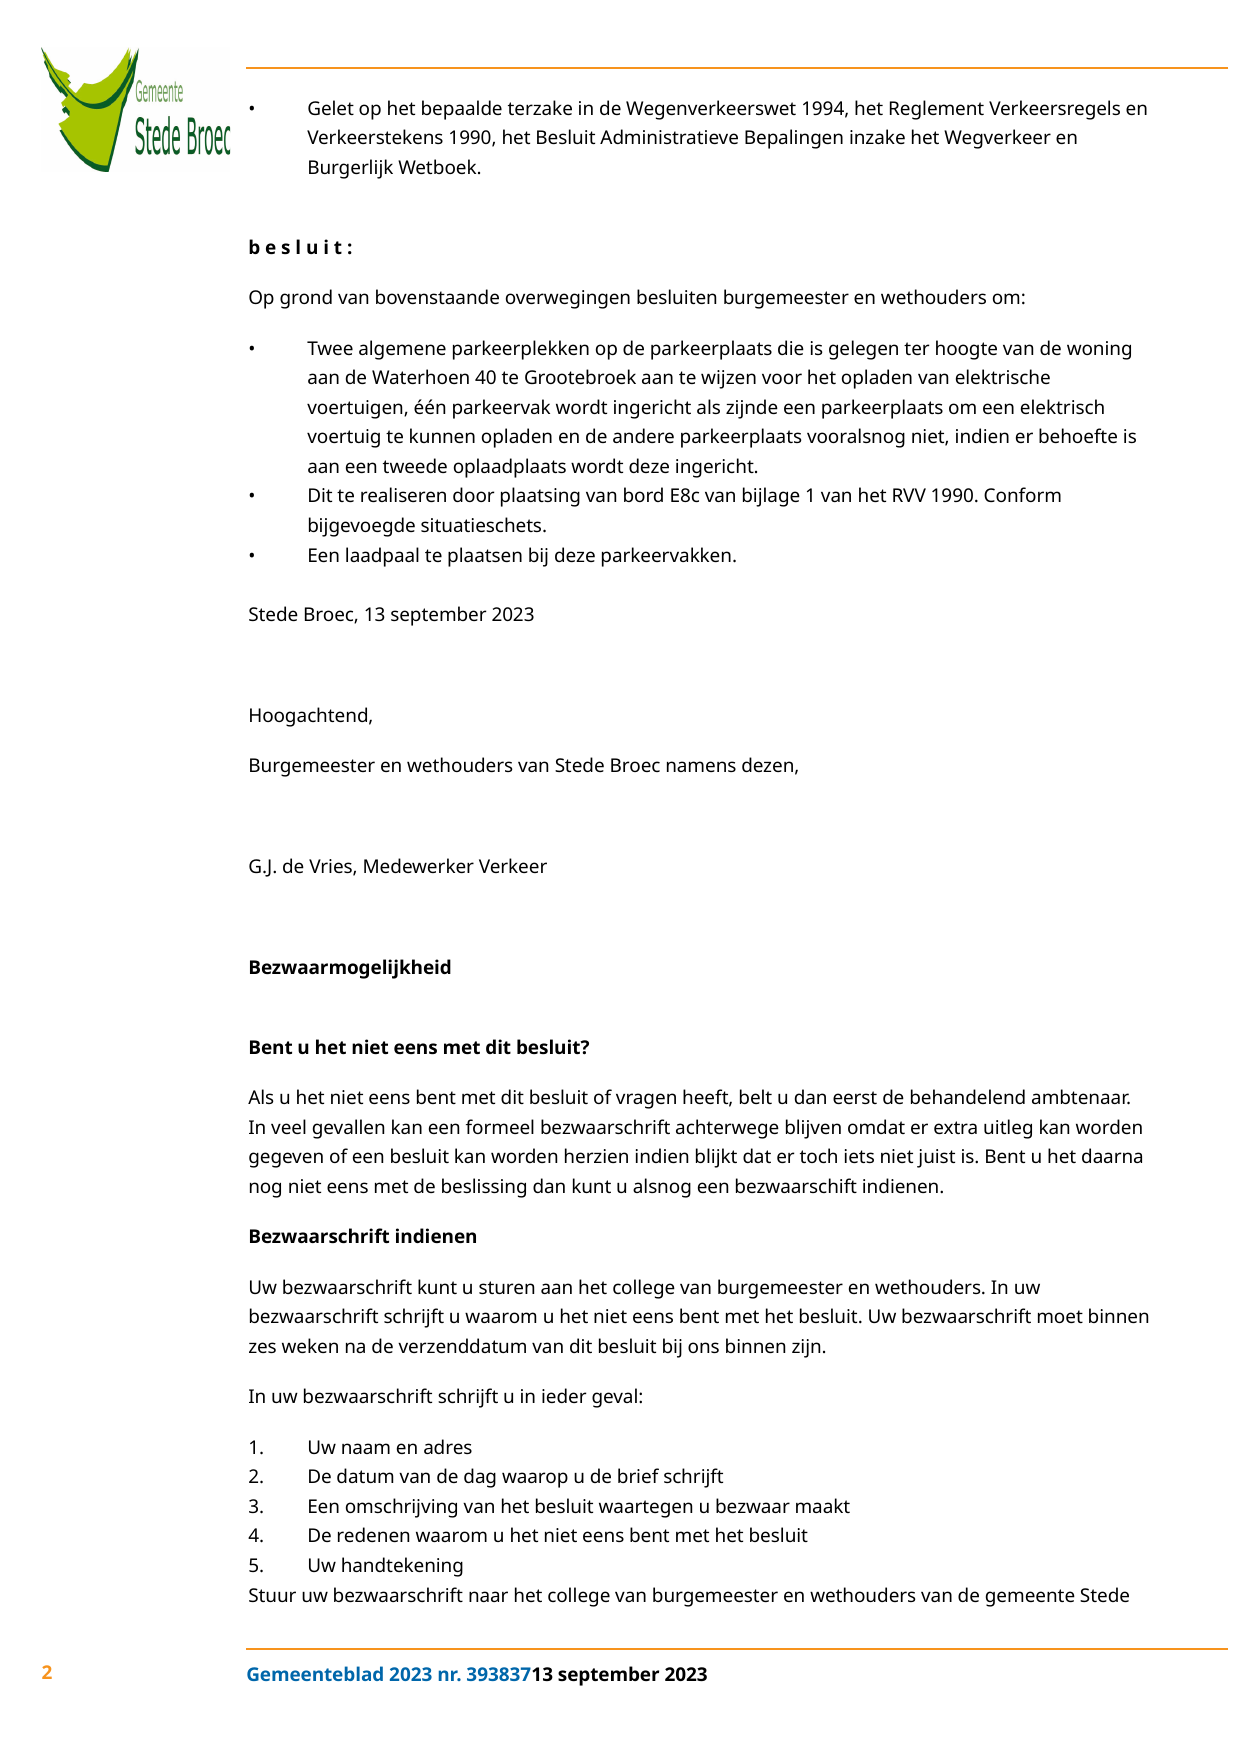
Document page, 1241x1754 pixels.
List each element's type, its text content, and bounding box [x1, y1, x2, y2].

text Burgemeester en wethouders van Stede Broec namens dezen, [248, 752, 1152, 778]
text b e s l u i t : [248, 234, 1152, 260]
text G.J. de Vries, Medewerker Verkeer [248, 853, 1152, 879]
list De redenen waarom u het niet eens bent met het besluit [248, 1523, 1152, 1548]
list Een laadpaal te plaatsen bij deze parkeervakken. [248, 542, 1152, 568]
text Hoogachtend, [248, 702, 1152, 728]
text In uw bezwaarschrift schrijft u in ieder geval: [248, 1383, 1152, 1409]
list Gelet op het bepaalde terzake in de Wegenverkeerswet 1994, het Reglement Verkeersregels en Verkeerstekens 1990, het Besluit Administratieve Bepalingen inzake het Wegverkeer en Burgerlijk Wetboek. [248, 95, 1152, 180]
list Dit te realiseren door plaatsing van bord E8c van bijlage 1 van het RVV 1990. Conform bijgevoegde situatieschets. [248, 483, 1152, 538]
text Als u het niet eens bent met dit besluit of vragen heeft, belt u dan eerst de behandelend ambtenaar. In veel gevallen kan een formeel bezwaarschrift achterwege blijven omdat er extra uitleg kan worden gegeven of een besluit kan worden herzien indien blijkt dat er toch iets niet juist is. Bent u het daarna nog niet eens met de beslissing dan kunt u alsnog een bezwaarschift indienen. [248, 1084, 1152, 1199]
text Op grond van bovenstaande overwegingen besluiten burgemeester en wethouders om: [248, 284, 1152, 310]
text Stede Broec, 13 september 2023 [248, 601, 1152, 627]
text Bezwaarschrift indienen [248, 1223, 1152, 1249]
list Twee algemene parkeerplekken op de parkeerplaats die is gelegen ter hoogte van de woning aan de Waterhoen 40 te Grootebroek aan te wijzen voor het opladen van elektrische voertuigen, één parkeervak wordt ingericht als zijnde een parkeerplaats om een elektrisch voertuig te kunnen opladen en de andere parkeerplaats vooralsnog niet, indien er behoefte is aan een tweede oplaadplaats wordt deze ingericht. [248, 335, 1152, 479]
list Uw handtekening [248, 1552, 1152, 1578]
list De datum van de dag waarop u de brief schrijft [248, 1463, 1152, 1489]
text Bent u het niet eens met dit besluit? [248, 1034, 1152, 1060]
text Bezwaarmogelijkheid [248, 954, 1152, 980]
text Uw bezwaarschrift kunt u sturen aan het college van burgemeester en wethouders. In uw bezwaarschrift schrijft u waarom u het niet eens bent met het besluit. Uw bezwaarschrift moet binnen zes weken na de verzenddatum van dit besluit bij ons binnen zijn. [248, 1274, 1152, 1359]
list Uw naam en adres [248, 1434, 1152, 1460]
text Stuur uw bezwaarschrift naar het college van burgemeester en wethouders van de gemeente Stede [248, 1582, 1152, 1608]
picture [41, 47, 231, 172]
list Een omschrijving van het besluit waartegen u bezwaar maakt [248, 1493, 1152, 1519]
